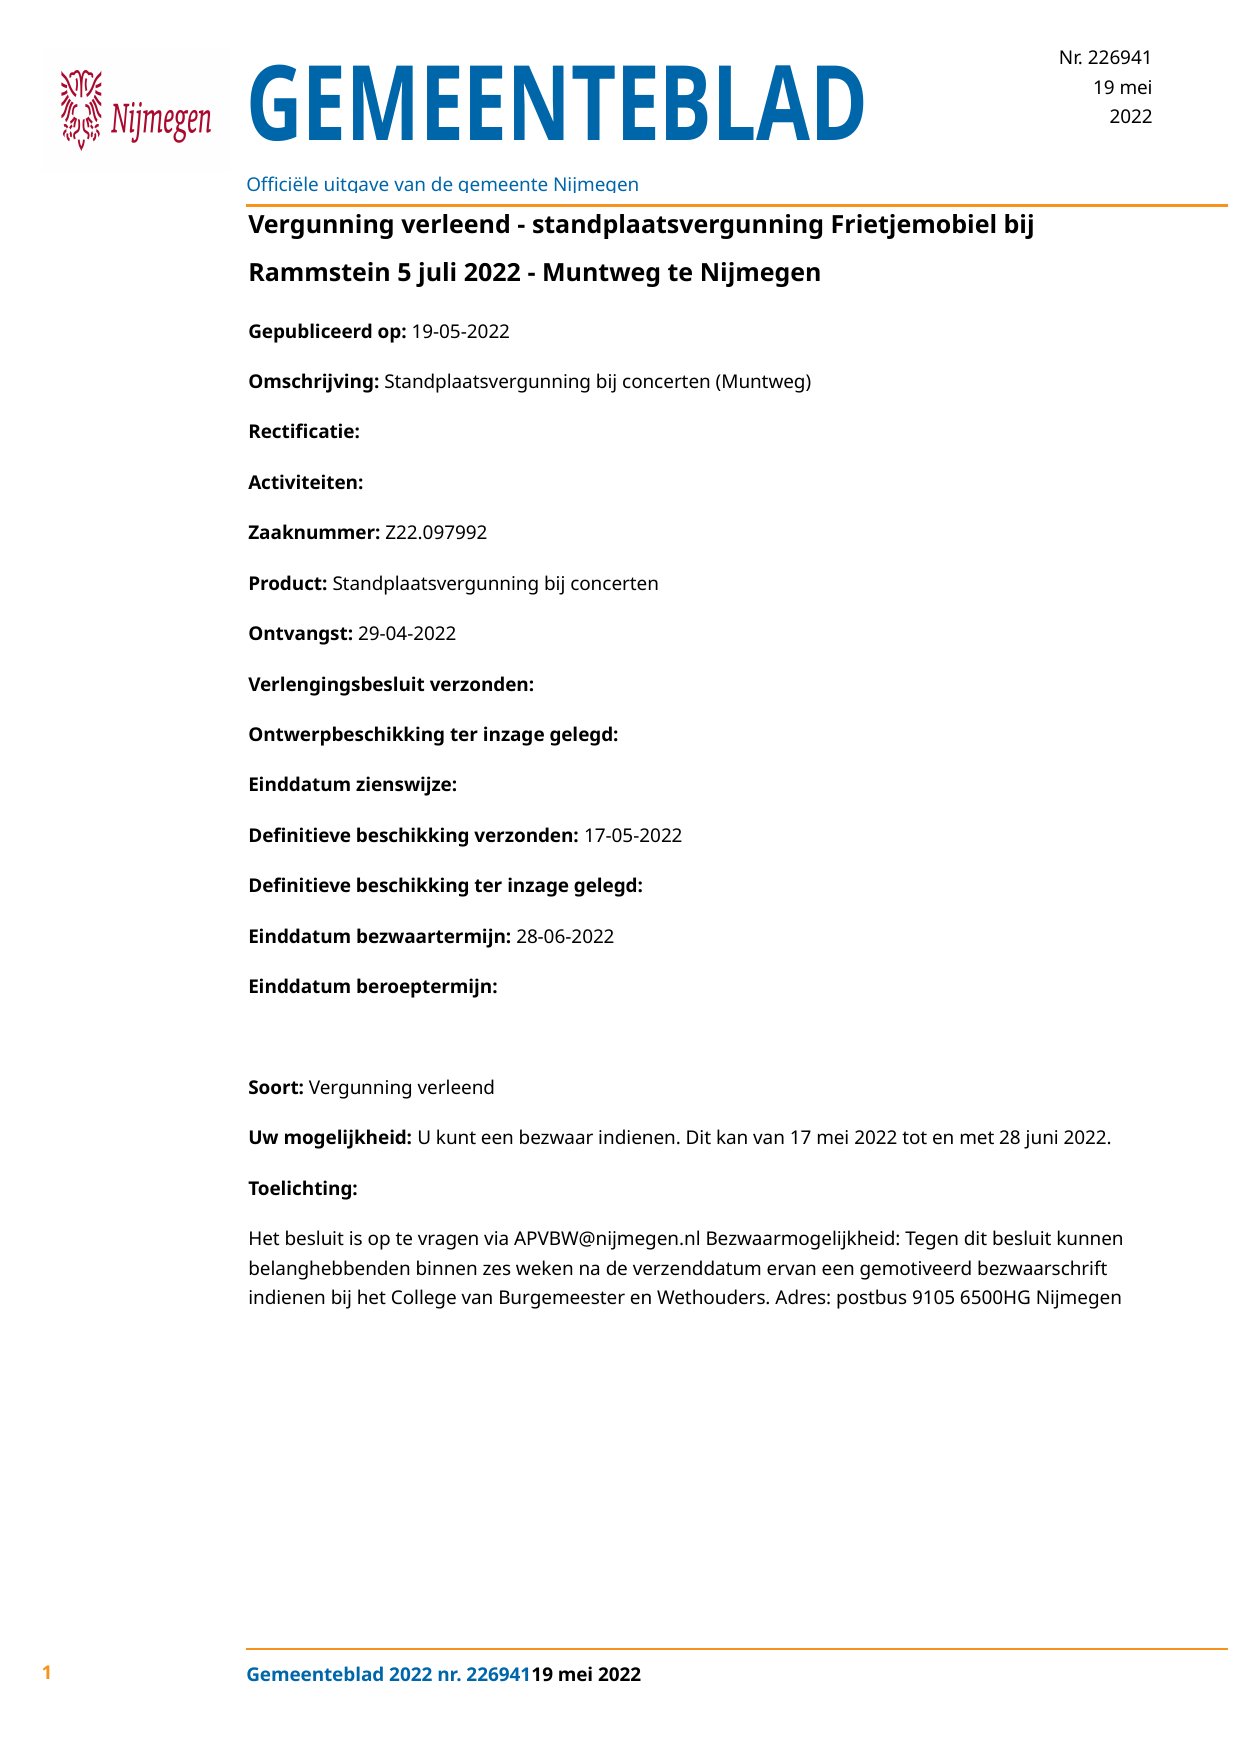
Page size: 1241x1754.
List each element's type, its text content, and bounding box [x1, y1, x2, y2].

text Ontvangst: 29-04-2022 [248, 620, 1152, 646]
text Definitieve beschikking ter inzage gelegd: [248, 872, 1152, 898]
picture [41, 47, 231, 172]
text Rectificatie: [248, 419, 1152, 444]
text Vergunning verleend - standplaatsvergunning Frietjemobiel bij Rammstein 5 juli 2022 - Muntweg te Nijmegen [248, 207, 1152, 288]
text Einddatum bezwaartermijn: 28-06-2022 [248, 923, 1152, 949]
text Ontwerpbeschikking ter inzage gelegd: [248, 721, 1152, 747]
text Uw mogelijkheid: U kunt een bezwaar indienen. Dit kan van 17 mei 2022 tot en met 28 juni 2022. [248, 1124, 1152, 1150]
text Definitieve beschikking verzonden: 17-05-2022 [248, 822, 1152, 848]
text Einddatum zienswijze: [248, 772, 1152, 797]
text Einddatum beroeptermijn: [248, 973, 1152, 999]
text Verlengingsbesluit verzonden: [248, 671, 1152, 697]
text Activiteiten: [248, 469, 1152, 495]
text Gepubliceerd op: 19-05-2022 [248, 318, 1152, 344]
text Soort: Vergunning verleend [248, 1074, 1152, 1100]
text Het besluit is op te vragen via APVBW@nijmegen.nl Bezwaarmogelijkheid: Tegen dit besluit kunnen belanghebbenden binnen zes weken na de verzenddatum ervan een gemotiveerd bezwaarschrift indienen bij het College van Burgemeester en Wethouders. Adres: postbus 9105 6500HG Nijmegen [248, 1225, 1152, 1310]
text Zaaknummer: Z22.097992 [248, 519, 1152, 545]
text Omschrijving: Standplaatsvergunning bij concerten (Muntweg) [248, 368, 1152, 394]
text Product: Standplaatsvergunning bij concerten [248, 570, 1152, 596]
text Toelichting: [248, 1175, 1152, 1201]
